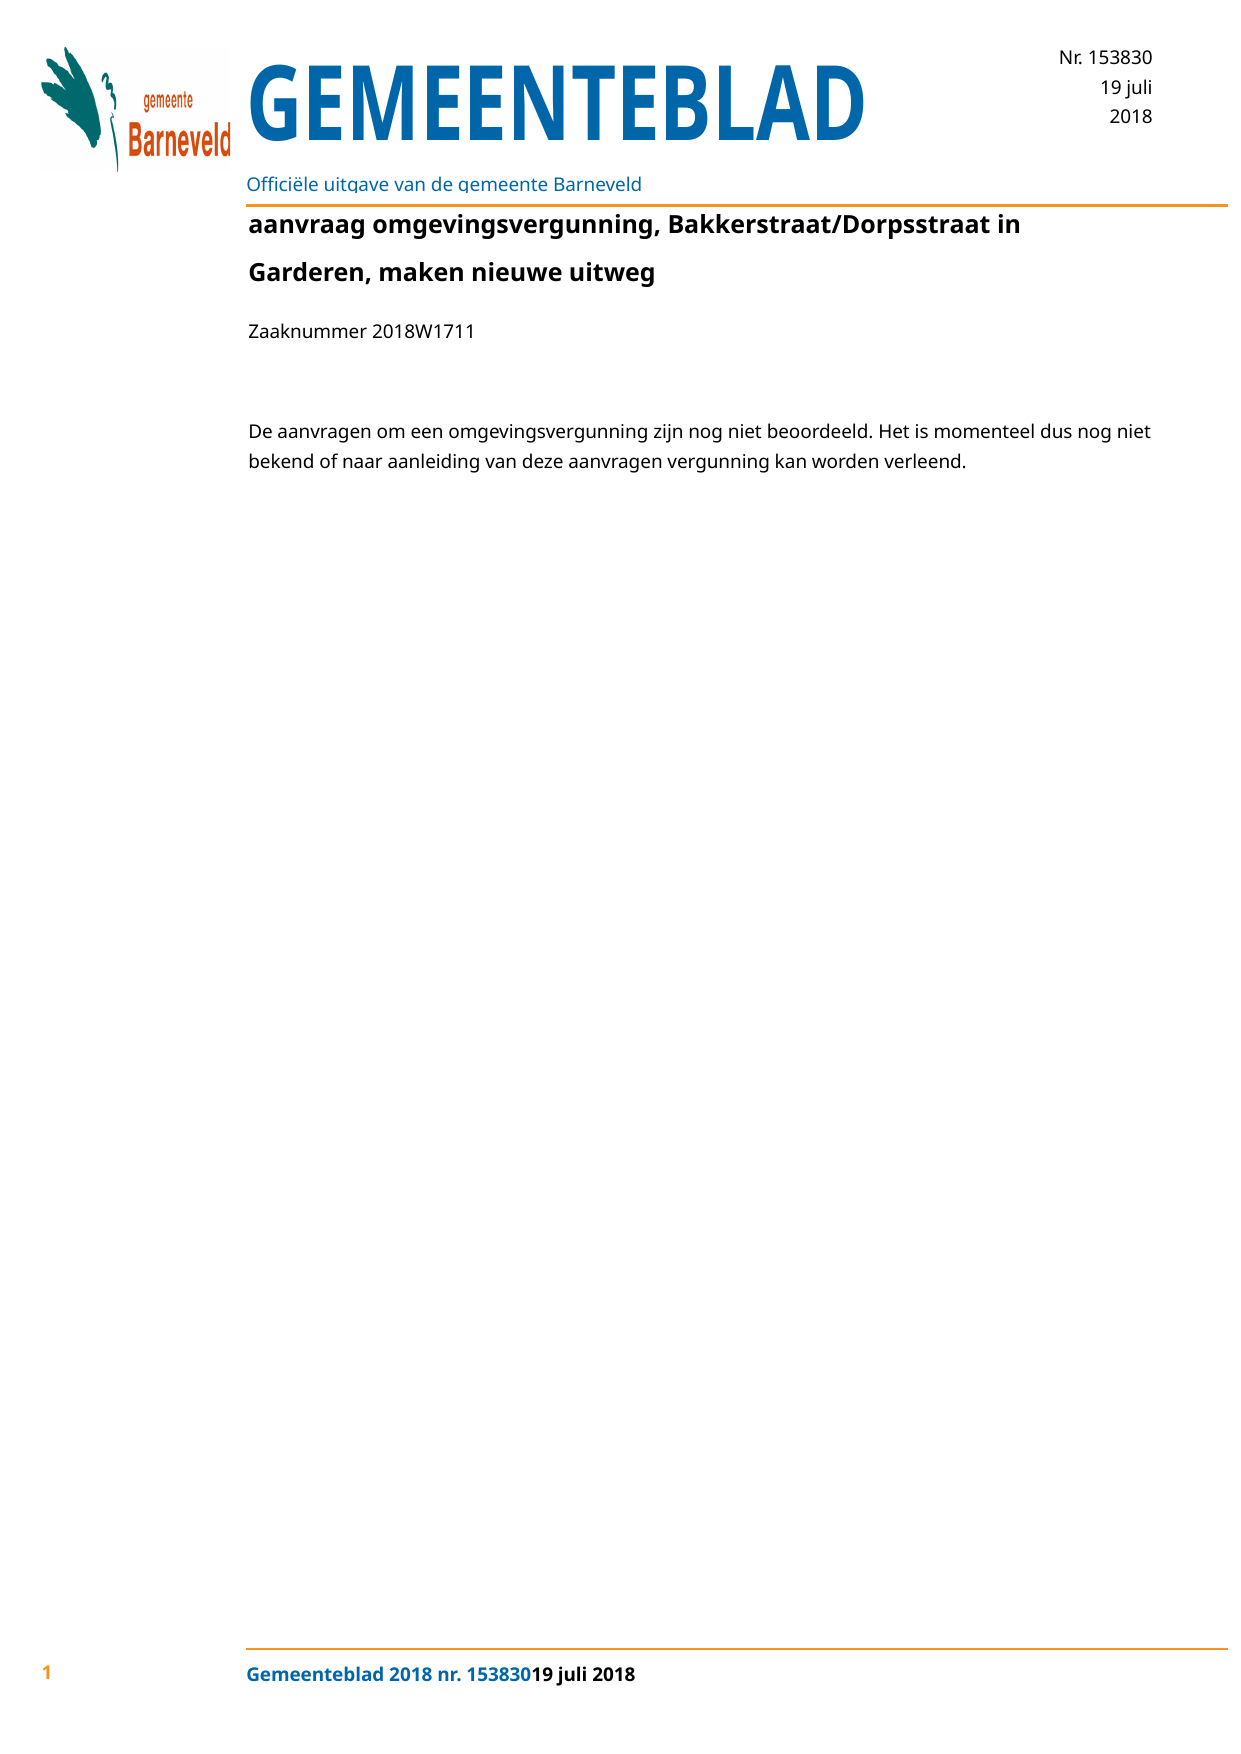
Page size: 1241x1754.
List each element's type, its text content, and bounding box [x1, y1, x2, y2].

picture [41, 47, 231, 172]
text Zaaknummer 2018W1711 [248, 318, 1152, 344]
text aanvraag omgevingsvergunning, Bakkerstraat/Dorpsstraat in Garderen, maken nieuwe uitweg [248, 207, 1152, 288]
text De aanvragen om een omgevingsvergunning zijn nog niet beoordeeld. Het is momenteel dus nog niet bekend of naar aanleiding van deze aanvragen vergunning kan worden verleend. [248, 419, 1152, 474]
